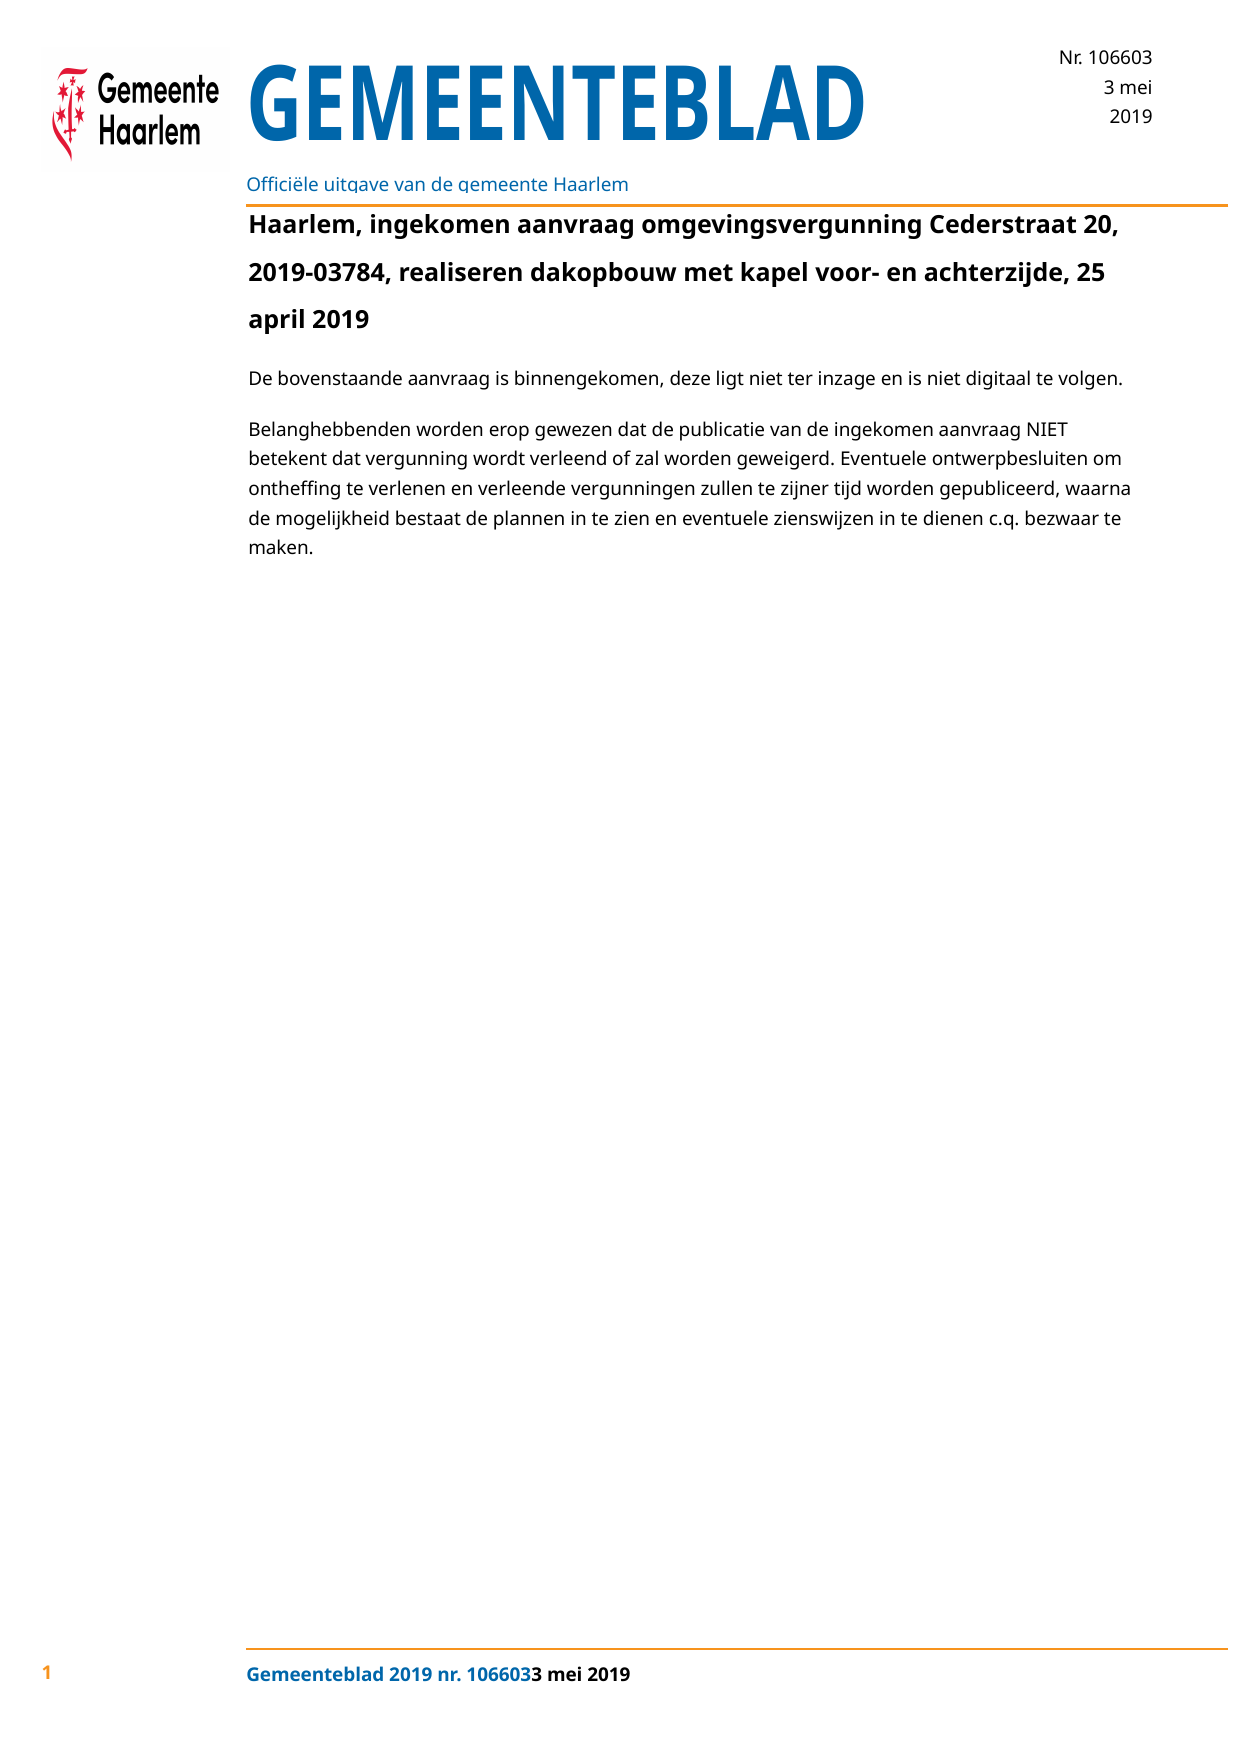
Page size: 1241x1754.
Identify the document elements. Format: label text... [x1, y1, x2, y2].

picture [41, 47, 231, 172]
text Haarlem, ingekomen aanvraag omgevingsvergunning Cederstraat 20, 2019-03784, realiseren dakopbouw met kapel voor- en achterzijde, 25 april 2019 [248, 207, 1152, 336]
text De bovenstaande aanvraag is binnengekomen, deze ligt niet ter inzage en is niet digitaal te volgen. [248, 366, 1152, 391]
text Belanghebbenden worden erop gewezen dat de publicatie van de ingekomen aanvraag NIET betekent dat vergunning wordt verleend of zal worden geweigerd. Eventuele ontwerpbesluiten om ontheffing te verlenen en verleende vergunningen zullen te zijner tijd worden gepubliceerd, waarna de mogelijkheid bestaat de plannen in te zien en eventuele zienswijzen in te dienen c.q. bezwaar te maken. [248, 416, 1152, 560]
